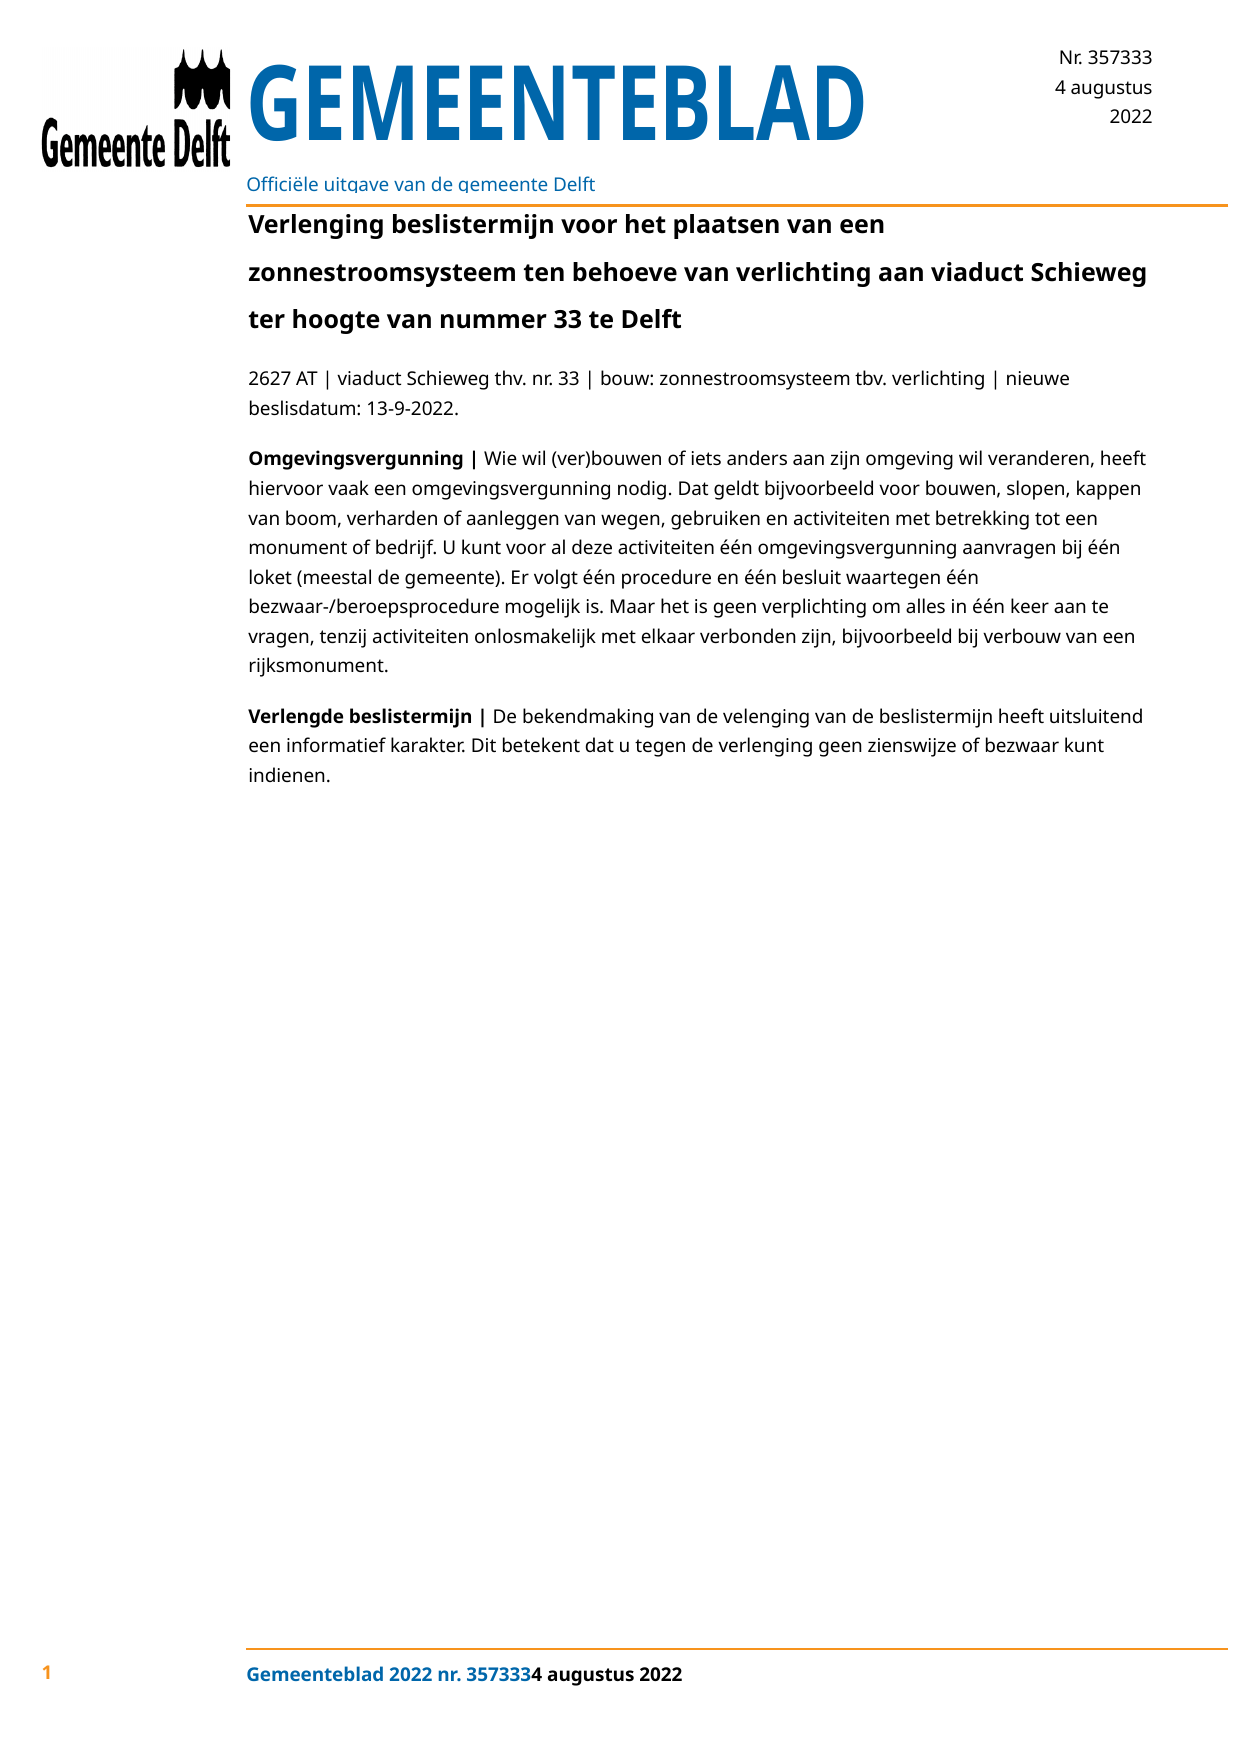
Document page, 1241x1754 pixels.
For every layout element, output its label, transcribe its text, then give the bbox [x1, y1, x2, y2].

picture [41, 47, 231, 172]
text Omgevingsvergunning | Wie wil (ver)bouwen of iets anders aan zijn omgeving wil veranderen, heeft hiervoor vaak een omgevingsvergunning nodig. Dat geldt bijvoorbeeld voor bouwen, slopen, kappen van boom, verharden of aanleggen van wegen, gebruiken en activiteiten met betrekking tot een monument of bedrijf. U kunt voor al deze activiteiten één omgevingsvergunning aanvragen bij één loket (meestal de gemeente). Er volgt één procedure en één besluit waartegen één bezwaar-/beroepsprocedure mogelijk is. Maar het is geen verplichting om alles in één keer aan te vragen, tenzij activiteiten onlosmakelijk met elkaar verbonden zijn, bijvoorbeeld bij verbouw van een rijksmonument. [248, 446, 1152, 678]
text 2627 AT | viaduct Schieweg thv. nr. 33 | bouw: zonnestroomsysteem tbv. verlichting | nieuwe beslisdatum: 13-9-2022. [248, 366, 1152, 421]
text Verlengde beslistermijn | De bekendmaking van de velenging van de beslistermijn heeft uitsluitend een informatief karakter. Dit betekent dat u tegen de verlenging geen zienswijze of bezwaar kunt indienen. [248, 703, 1152, 788]
text Verlenging beslistermijn voor het plaatsen van een zonnestroomsysteem ten behoeve van verlichting aan viaduct Schieweg ter hoogte van nummer 33 te Delft [248, 207, 1152, 336]
